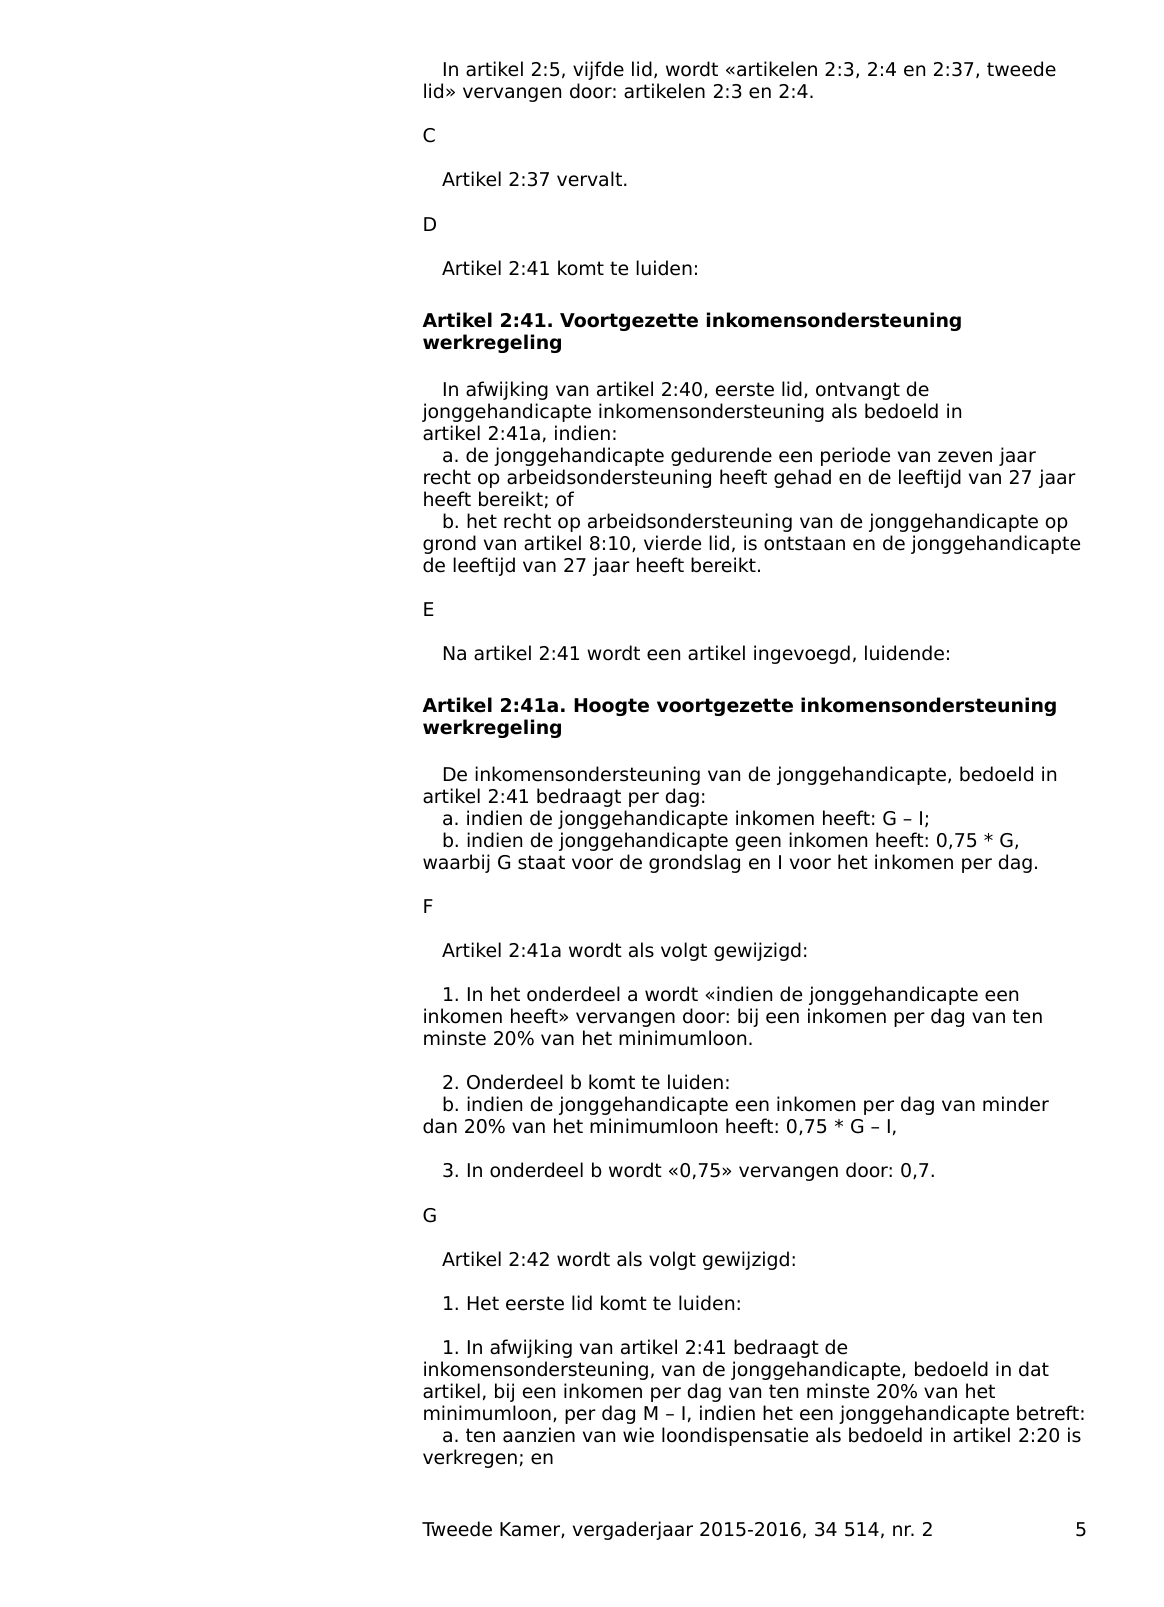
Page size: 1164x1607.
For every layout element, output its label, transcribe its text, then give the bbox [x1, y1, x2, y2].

text 3. In onderdeel b wordt «0,75» vervangen door: 0,7. [422, 1160, 1087, 1182]
text Artikel 2:42 wordt als volgt gewijzigd: [422, 1249, 1087, 1271]
text 1. In het onderdeel a wordt «indien de jonggehandicapte een inkomen heeft» vervangen door: bij een inkomen per dag van ten minste 20% van het minimumloon. [422, 984, 1087, 1050]
text G [422, 1204, 1087, 1227]
text Artikel 2:41 komt te luiden: [422, 258, 1087, 280]
text In afwijking van artikel 2:40, eerste lid, ontvangt de jonggehandicapte inkomensondersteuning als bedoeld in artikel 2:41a, indien: [422, 379, 1087, 444]
text a. ten aanzien van wie loondispensatie als bedoeld in artikel 2:20 is verkregen; en [422, 1425, 1087, 1469]
text Na artikel 2:41 wordt een artikel ingevoegd, luidende: [422, 643, 1087, 665]
text 2. Onderdeel b komt te luiden: [422, 1072, 1087, 1094]
text 1. In afwijking van artikel 2:41 bedraagt de inkomensondersteuning, van de jonggehandicapte, bedoeld in dat artikel, bij een inkomen per dag van ten minste 20% van het minimumloon, per dag M – I, indien het een jonggehandicapte betreft: [422, 1337, 1087, 1425]
text a. indien de jonggehandicapte inkomen heeft: G – I; [422, 808, 1087, 830]
text b. indien de jonggehandicapte een inkomen per dag van minder dan 20% van het minimumloon heeft: 0,75 * G – I, [422, 1094, 1087, 1138]
text E [422, 599, 1087, 621]
text F [422, 896, 1087, 918]
text a. de jonggehandicapte gedurende een periode van zeven jaar recht op arbeidsondersteuning heeft gehad en de leeftijd van 27 jaar heeft bereikt; of [422, 444, 1087, 511]
text 1. Het eerste lid komt te luiden: [422, 1293, 1087, 1315]
text De inkomensondersteuning van de jonggehandicapte, bedoeld in artikel 2:41 bedraagt per dag: [422, 764, 1087, 808]
text Artikel 2:41a wordt als volgt gewijzigd: [422, 940, 1087, 962]
text Artikel 2:37 vervalt. [422, 169, 1087, 191]
text C [422, 125, 1087, 147]
text D [422, 213, 1087, 236]
subtitle Artikel 2:41a. Hoogte voortgezette inkomensondersteuning werkregeling [422, 695, 1087, 739]
text In artikel 2:5, vijfde lid, wordt «artikelen 2:3, 2:4 en 2:37, tweede lid» vervangen door: artikelen 2:3 en 2:4. [422, 59, 1087, 103]
subtitle Artikel 2:41. Voortgezette inkomensondersteuning werkregeling [422, 310, 1087, 354]
text b. het recht op arbeidsondersteuning van de jonggehandicapte op grond van artikel 8:10, vierde lid, is ontstaan en de jonggehandicapte de leeftijd van 27 jaar heeft bereikt. [422, 511, 1087, 576]
text b. indien de jonggehandicapte geen inkomen heeft: 0,75 * G, waarbij G staat voor de grondslag en I voor het inkomen per dag. [422, 830, 1087, 874]
